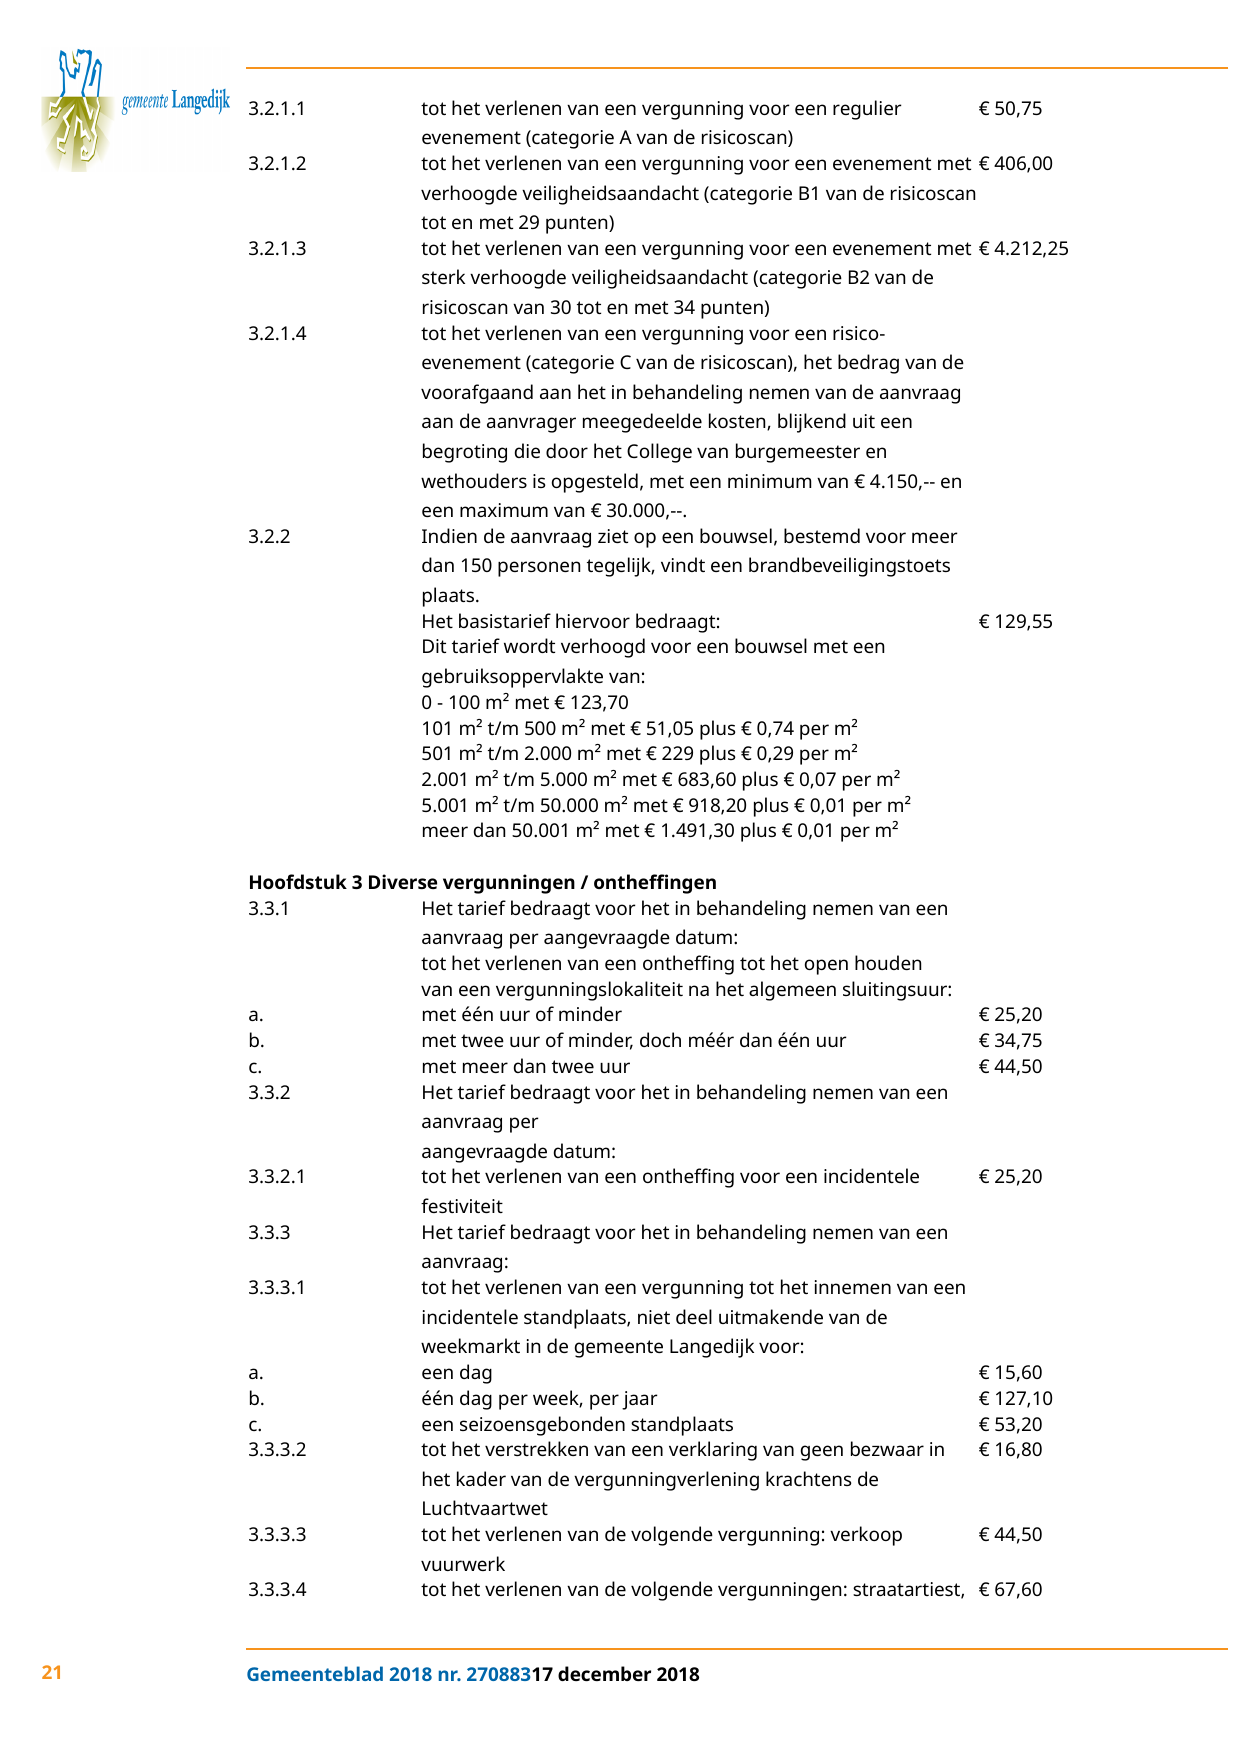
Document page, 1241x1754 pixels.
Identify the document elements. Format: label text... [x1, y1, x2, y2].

table_cell [979, 844, 1152, 869]
table_cell € 129,55 [979, 608, 1152, 634]
table_cell [979, 766, 1152, 792]
table_cell [248, 766, 421, 792]
table_cell [248, 689, 421, 715]
table_cell [979, 689, 1152, 715]
table_cell [248, 715, 421, 741]
table_cell 2.001 m² t/m 5.000 m² met € 683,60 plus € 0,07 per m² [421, 766, 978, 792]
table_cell 3.3.2.1 [248, 1164, 421, 1219]
table_cell € 67,60 [979, 1577, 1152, 1602]
table_cell tot het verstrekken van een verklaring van geen bezwaar in het kader van de vergunningverlening krachtens de Luchtvaartwet [421, 1436, 978, 1521]
table_cell [248, 608, 421, 634]
table_cell b. [248, 1385, 421, 1411]
table_cell [248, 741, 421, 766]
table_cell van een vergunningslokaliteit na het algemeen sluitingsuur: [421, 976, 978, 1002]
table_cell [979, 1274, 1152, 1359]
table_cell [979, 976, 1152, 1002]
table_cell [248, 792, 421, 818]
table_cell a. [248, 1359, 421, 1385]
table_cell tot het verlenen van een vergunning voor een evenement met verhoogde veiligheidsaandacht (categorie B1 van de risicoscan tot en met 29 punten) [421, 150, 978, 235]
table_cell 0 - 100 m² met € 123,70 [421, 689, 978, 715]
table_cell [421, 844, 978, 869]
table_cell [979, 523, 1152, 608]
table_cell [979, 792, 1152, 818]
table_cell 101 m² t/m 500 m² met € 51,05 plus € 0,74 per m² [421, 715, 978, 741]
table_cell € 25,20 [979, 1002, 1152, 1027]
table_cell tot het verlenen van de volgende vergunningen: straatartiest, [421, 1577, 978, 1602]
table_cell [979, 634, 1152, 689]
table_cell € 44,50 [979, 1521, 1152, 1577]
table_cell 5.001 m² t/m 50.000 m² met € 918,20 plus € 0,01 per m² [421, 792, 978, 818]
table_cell € 4.212,25 [979, 235, 1152, 320]
table_cell 501 m² t/m 2.000 m² met € 229 plus € 0,29 per m² [421, 741, 978, 766]
table_cell 3.3.3 [248, 1219, 421, 1274]
table_cell [248, 976, 421, 1002]
table_cell € 16,80 [979, 1436, 1152, 1521]
table_cell [979, 895, 1152, 950]
table_cell [248, 950, 421, 976]
table_cell meer dan 50.001 m² met € 1.491,30 plus € 0,01 per m² [421, 818, 978, 843]
picture [41, 47, 231, 172]
table_cell een dag [421, 1359, 978, 1385]
table_cell 3.3.3.3 [248, 1521, 421, 1577]
table_cell 3.3.3.2 [248, 1436, 421, 1521]
table_cell 3.2.1.3 [248, 235, 421, 320]
table_cell tot het verlenen van een vergunning tot het innemen van een incidentele standplaats, niet deel uitmakende van de weekmarkt in de gemeente Langedijk voor: [421, 1274, 978, 1359]
table_cell € 15,60 [979, 1359, 1152, 1385]
table_cell Het tarief bedraagt voor het in behandeling nemen van een aanvraag per aangevraagde datum: [421, 1079, 978, 1164]
table_cell [248, 844, 421, 869]
table_cell c. [248, 1053, 421, 1079]
table_cell tot het verlenen van een ontheffing tot het open houden [421, 950, 978, 976]
table_cell [979, 320, 1152, 523]
table_cell 3.2.1.1 [248, 95, 421, 150]
table_cell € 34,75 [979, 1028, 1152, 1053]
table_cell Dit tarief wordt verhoogd voor een bouwsel met een gebruiksoppervlakte van: [421, 634, 978, 689]
table_cell a. [248, 1002, 421, 1027]
table_cell € 53,20 [979, 1411, 1152, 1436]
table_cell [979, 1079, 1152, 1164]
table_cell [979, 1219, 1152, 1274]
table_cell 3.2.1.4 [248, 320, 421, 523]
table_cell tot het verlenen van de volgende vergunning: verkoop vuurwerk [421, 1521, 978, 1577]
table_cell [979, 818, 1152, 843]
table_cell 3.3.3.1 [248, 1274, 421, 1359]
table_cell met meer dan twee uur [421, 1053, 978, 1079]
table_cell Het tarief bedraagt voor het in behandeling nemen van een aanvraag: [421, 1219, 978, 1274]
table_cell tot het verlenen van een vergunning voor een regulier evenement (categorie A van de risicoscan) [421, 95, 978, 150]
table_cell 3.3.1 [248, 895, 421, 950]
table_cell Het tarief bedraagt voor het in behandeling nemen van een aanvraag per aangevraagde datum: [421, 895, 978, 950]
table_cell tot het verlenen van een ontheffing voor een incidentele festiviteit [421, 1164, 978, 1219]
table_cell 3.2.1.2 [248, 150, 421, 235]
table_cell tot het verlenen van een vergunning voor een risico-evenement (categorie C van de risicoscan), het bedrag van de voorafgaand aan het in behandeling nemen van de aanvraag aan de aanvrager meegedeelde kosten, blijkend uit een begroting die door het College van burgemeester en wethouders is opgesteld, met een minimum van € 4.150,-- en een maximum van € 30.000,--. [421, 320, 978, 523]
table_cell met twee uur of minder, doch méér dan één uur [421, 1028, 978, 1053]
table_cell b. [248, 1028, 421, 1053]
table_cell € 406,00 [979, 150, 1152, 235]
table_cell € 127,10 [979, 1385, 1152, 1411]
table_cell [979, 869, 1152, 895]
table_cell één dag per week, per jaar [421, 1385, 978, 1411]
table_cell 3.2.2 [248, 523, 421, 608]
table_cell [979, 950, 1152, 976]
table_cell een seizoensgebonden standplaats [421, 1411, 978, 1436]
table_cell Het basistarief hiervoor bedraagt: [421, 608, 978, 634]
table_cell 3.3.2 [248, 1079, 421, 1164]
table_cell 3.3.3.4 [248, 1577, 421, 1602]
table_cell [979, 715, 1152, 741]
table_cell [248, 634, 421, 689]
table_cell met één uur of minder [421, 1002, 978, 1027]
table_cell € 50,75 [979, 95, 1152, 150]
table_cell Hoofdstuk 3 Diverse vergunningen / ontheffingen [248, 869, 978, 895]
table_cell [248, 818, 421, 843]
table_cell € 44,50 [979, 1053, 1152, 1079]
table_cell € 25,20 [979, 1164, 1152, 1219]
table_cell [979, 741, 1152, 766]
table_cell c. [248, 1411, 421, 1436]
table_cell Indien de aanvraag ziet op een bouwsel, bestemd voor meer dan 150 personen tegelijk, vindt een brandbeveiligingstoets plaats. [421, 523, 978, 608]
table_cell tot het verlenen van een vergunning voor een evenement met sterk verhoogde veiligheidsaandacht (categorie B2 van de risicoscan van 30 tot en met 34 punten) [421, 235, 978, 320]
